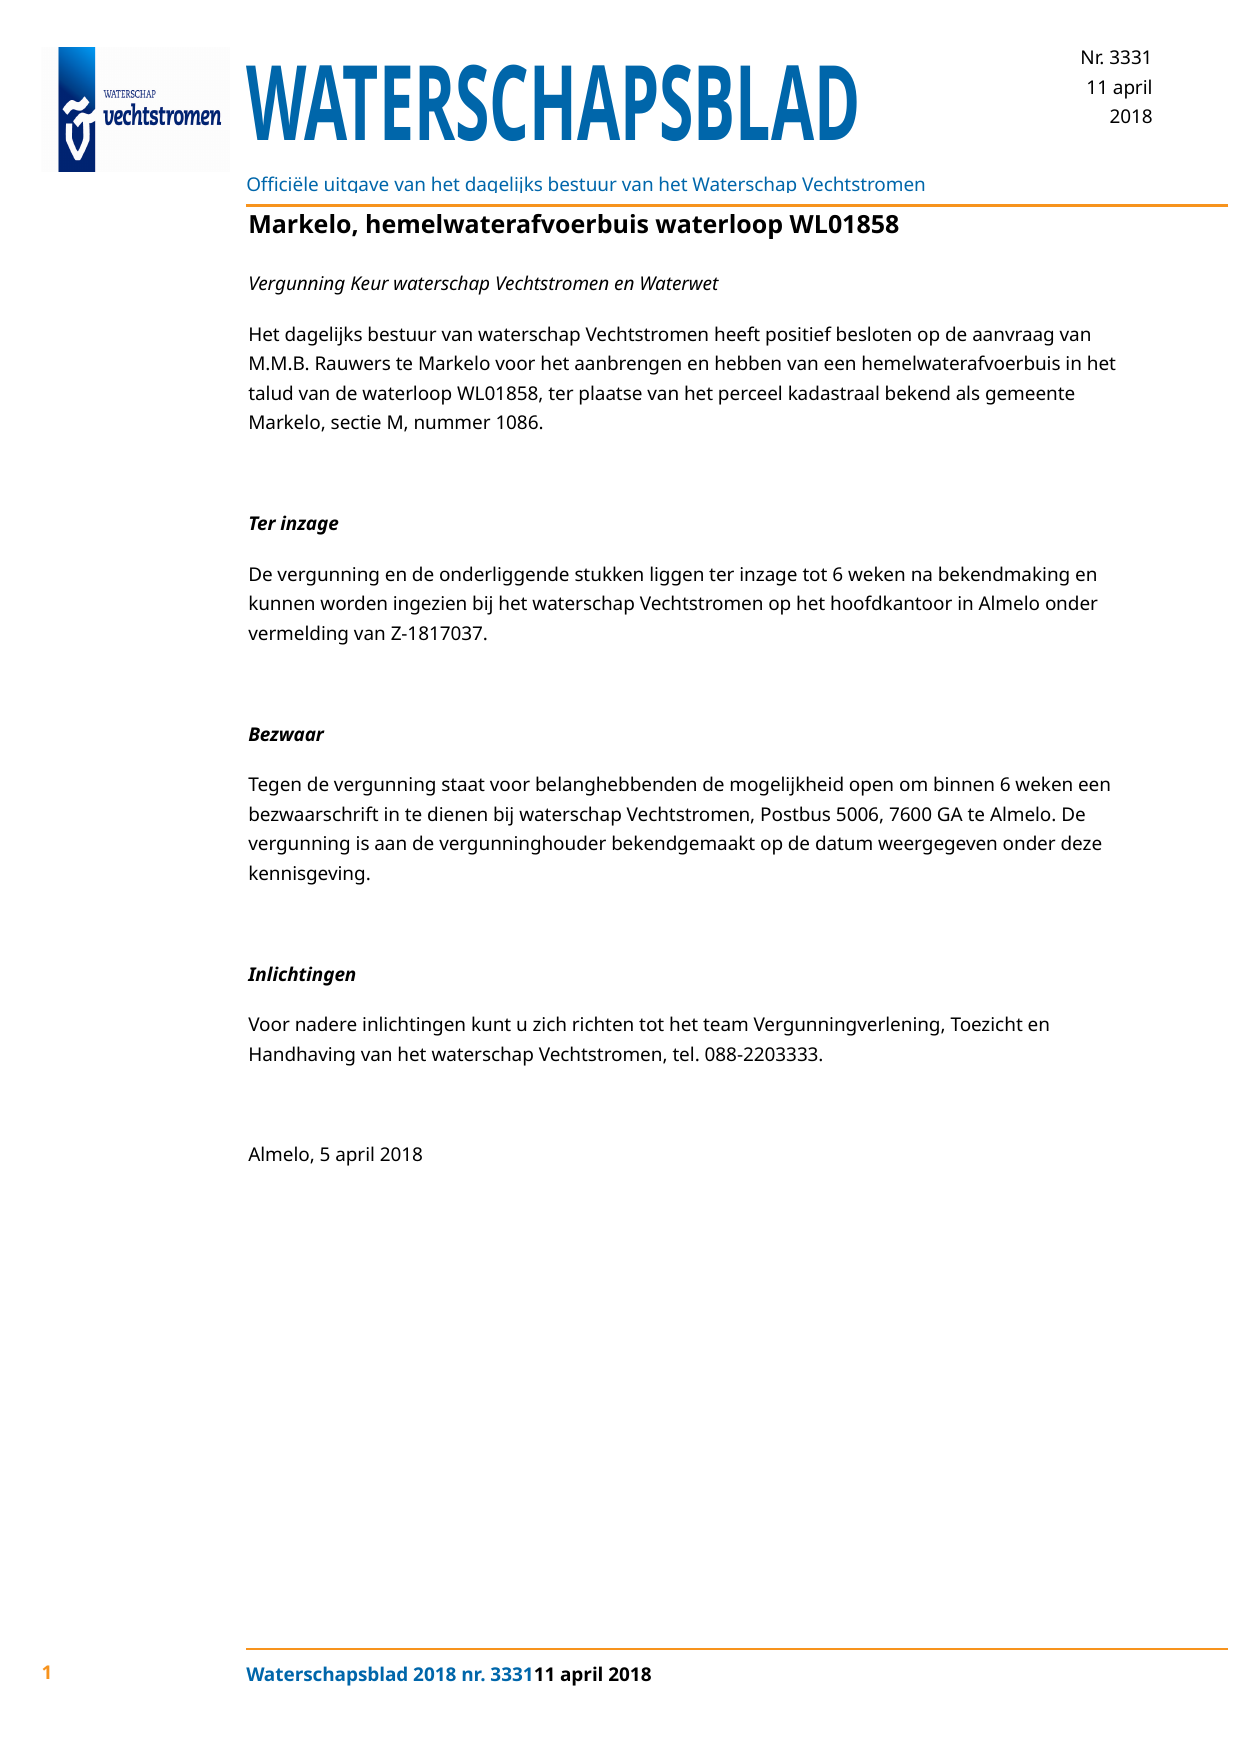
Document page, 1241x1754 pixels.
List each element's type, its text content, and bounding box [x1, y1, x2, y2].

picture [41, 47, 231, 172]
text Almelo, 5 april 2018 [248, 1142, 1152, 1167]
text Bezwaar [248, 721, 1152, 746]
text Vergunning Keur waterschap Vechtstromen en Waterwet [248, 270, 1152, 296]
text Ter inzage [248, 510, 1152, 536]
text Voor nadere inlichtingen kunt u zich richten tot het team Vergunningverlening, Toezicht en Handhaving van het waterschap Vechtstromen, tel. 088-2203333. [248, 1011, 1152, 1066]
text De vergunning en de onderliggende stukken liggen ter inzage tot 6 weken na bekendmaking en kunnen worden ingezien bij het waterschap Vechtstromen op het hoofdkantoor in Almelo onder vermelding van Z-1817037. [248, 561, 1152, 646]
text Het dagelijks bestuur van waterschap Vechtstromen heeft positief besloten op de aanvraag van M.M.B. Rauwers te Markelo voor het aanbrengen en hebben van een hemelwaterafvoerbuis in het talud van de waterloop WL01858, ter plaatse van het perceel kadastraal bekend als gemeente Markelo, sectie M, nummer 1086. [248, 321, 1152, 435]
text Inlichtingen [248, 961, 1152, 986]
text Markelo, hemelwaterafvoerbuis waterloop WL01858 [248, 207, 1152, 241]
text Tegen de vergunning staat voor belanghebbenden de mogelijkheid open om binnen 6 weken een bezwaarschrift in te dienen bij waterschap Vechtstromen, Postbus 5006, 7600 GA te Almelo. De vergunning is aan de vergunninghouder bekendgemaakt op de datum weergegeven onder deze kennisgeving. [248, 771, 1152, 886]
